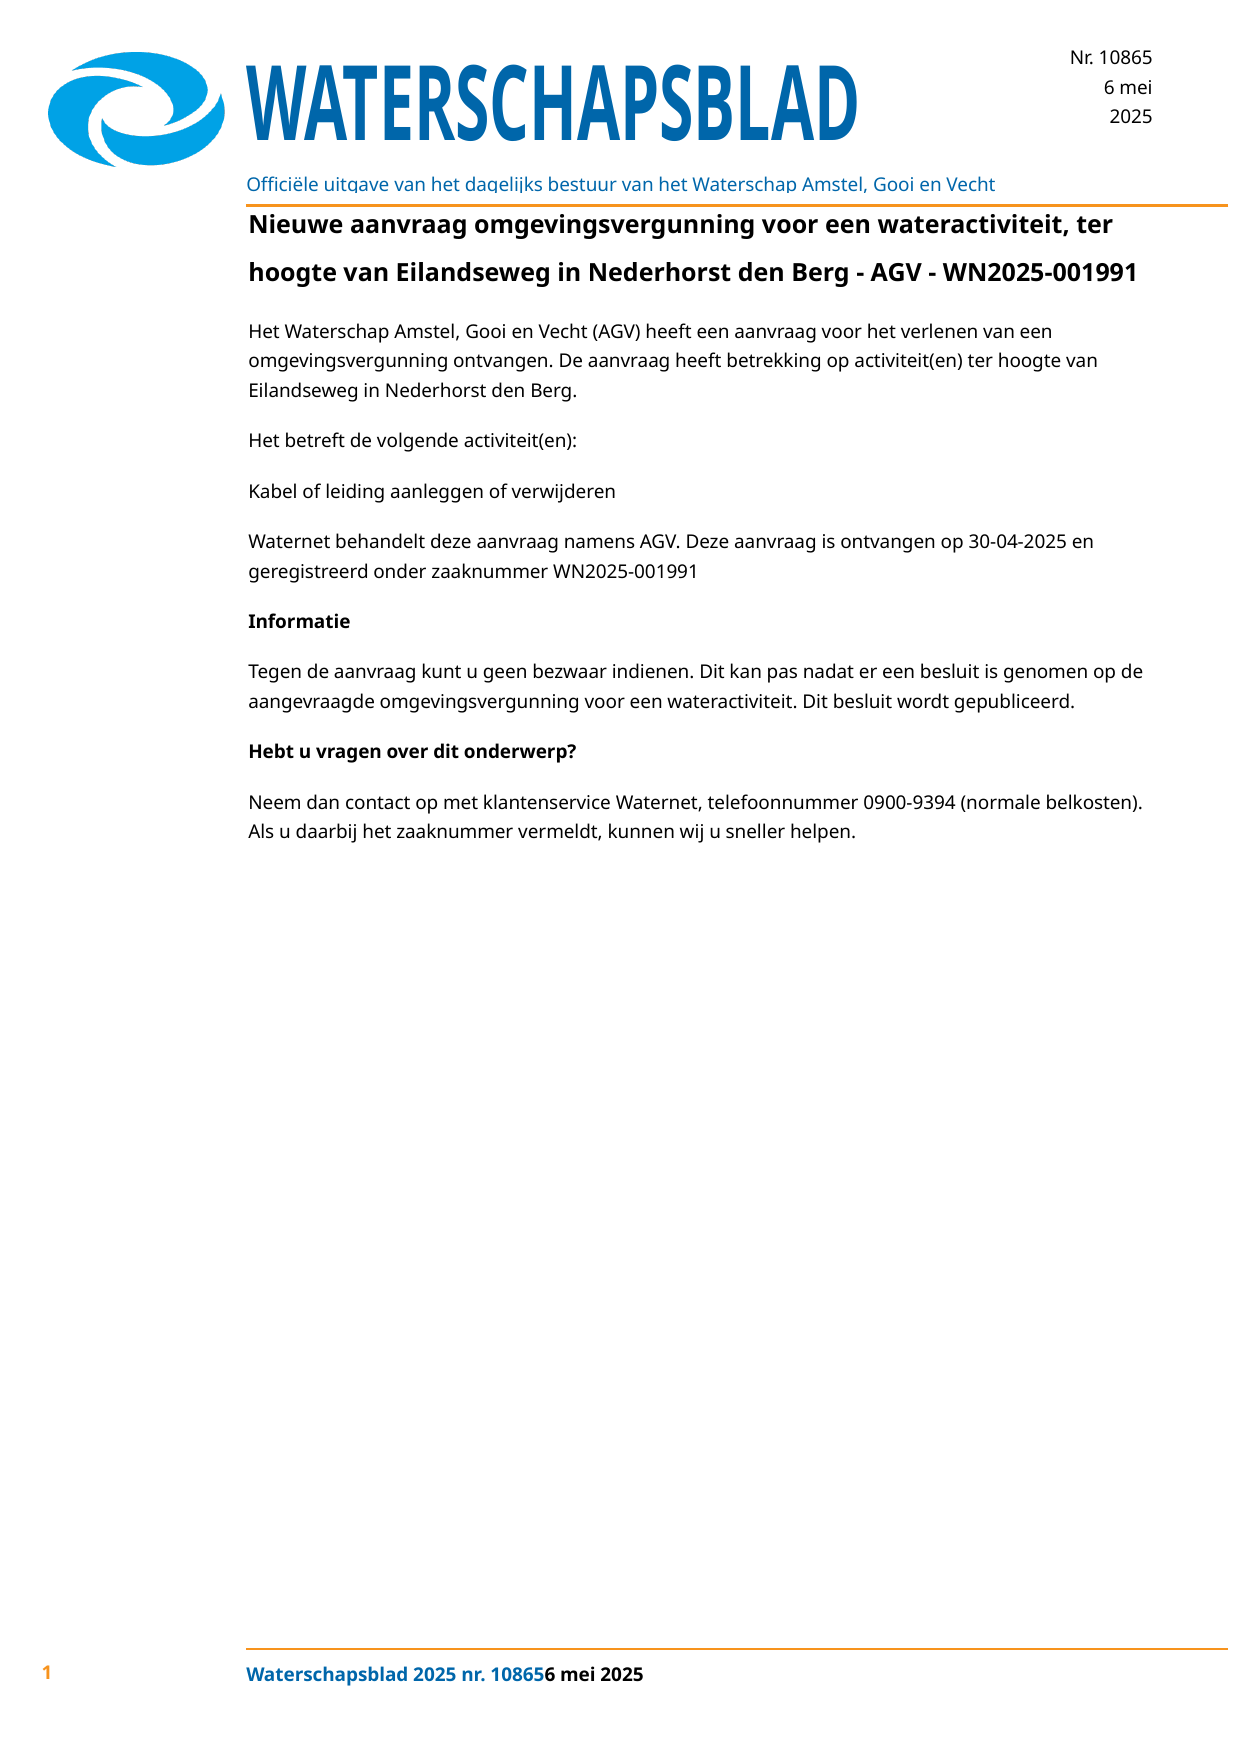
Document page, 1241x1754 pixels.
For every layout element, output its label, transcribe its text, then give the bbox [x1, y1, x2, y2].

text Nieuwe aanvraag omgevingsvergunning voor een wateractiviteit, ter hoogte van Eilandseweg in Nederhorst den Berg - AGV - WN2025-001991 [248, 207, 1152, 288]
text Waternet behandelt deze aanvraag namens AGV. Deze aanvraag is ontvangen op 30-04-2025 en geregistreerd onder zaaknummer WN2025-001991 [248, 528, 1152, 584]
text Informatie [248, 608, 1152, 634]
text Neem dan contact op met klantenservice Waternet, telefoonnummer 0900-9394 (normale belkosten). Als u daarbij het zaaknummer vermeldt, kunnen wij u sneller helpen. [248, 789, 1152, 844]
text Tegen de aanvraag kunt u geen bezwaar indienen. Dit kan pas nadat er een besluit is genomen op de aangevraagde omgevingsvergunning voor een wateractiviteit. Dit besluit wordt gepubliceerd. [248, 659, 1152, 714]
text Het betreft de volgende activiteit(en): [248, 427, 1152, 453]
text Het Waterschap Amstel, Gooi en Vecht (AGV) heeft een aanvraag voor het verlenen van een omgevingsvergunning ontvangen. De aanvraag heeft betrekking op activiteit(en) ter hoogte van Eilandseweg in Nederhorst den Berg. [248, 318, 1152, 403]
picture [41, 47, 231, 172]
text Kabel of leiding aanleggen of verwijderen [248, 478, 1152, 504]
text Hebt u vragen over dit onderwerp? [248, 739, 1152, 764]
